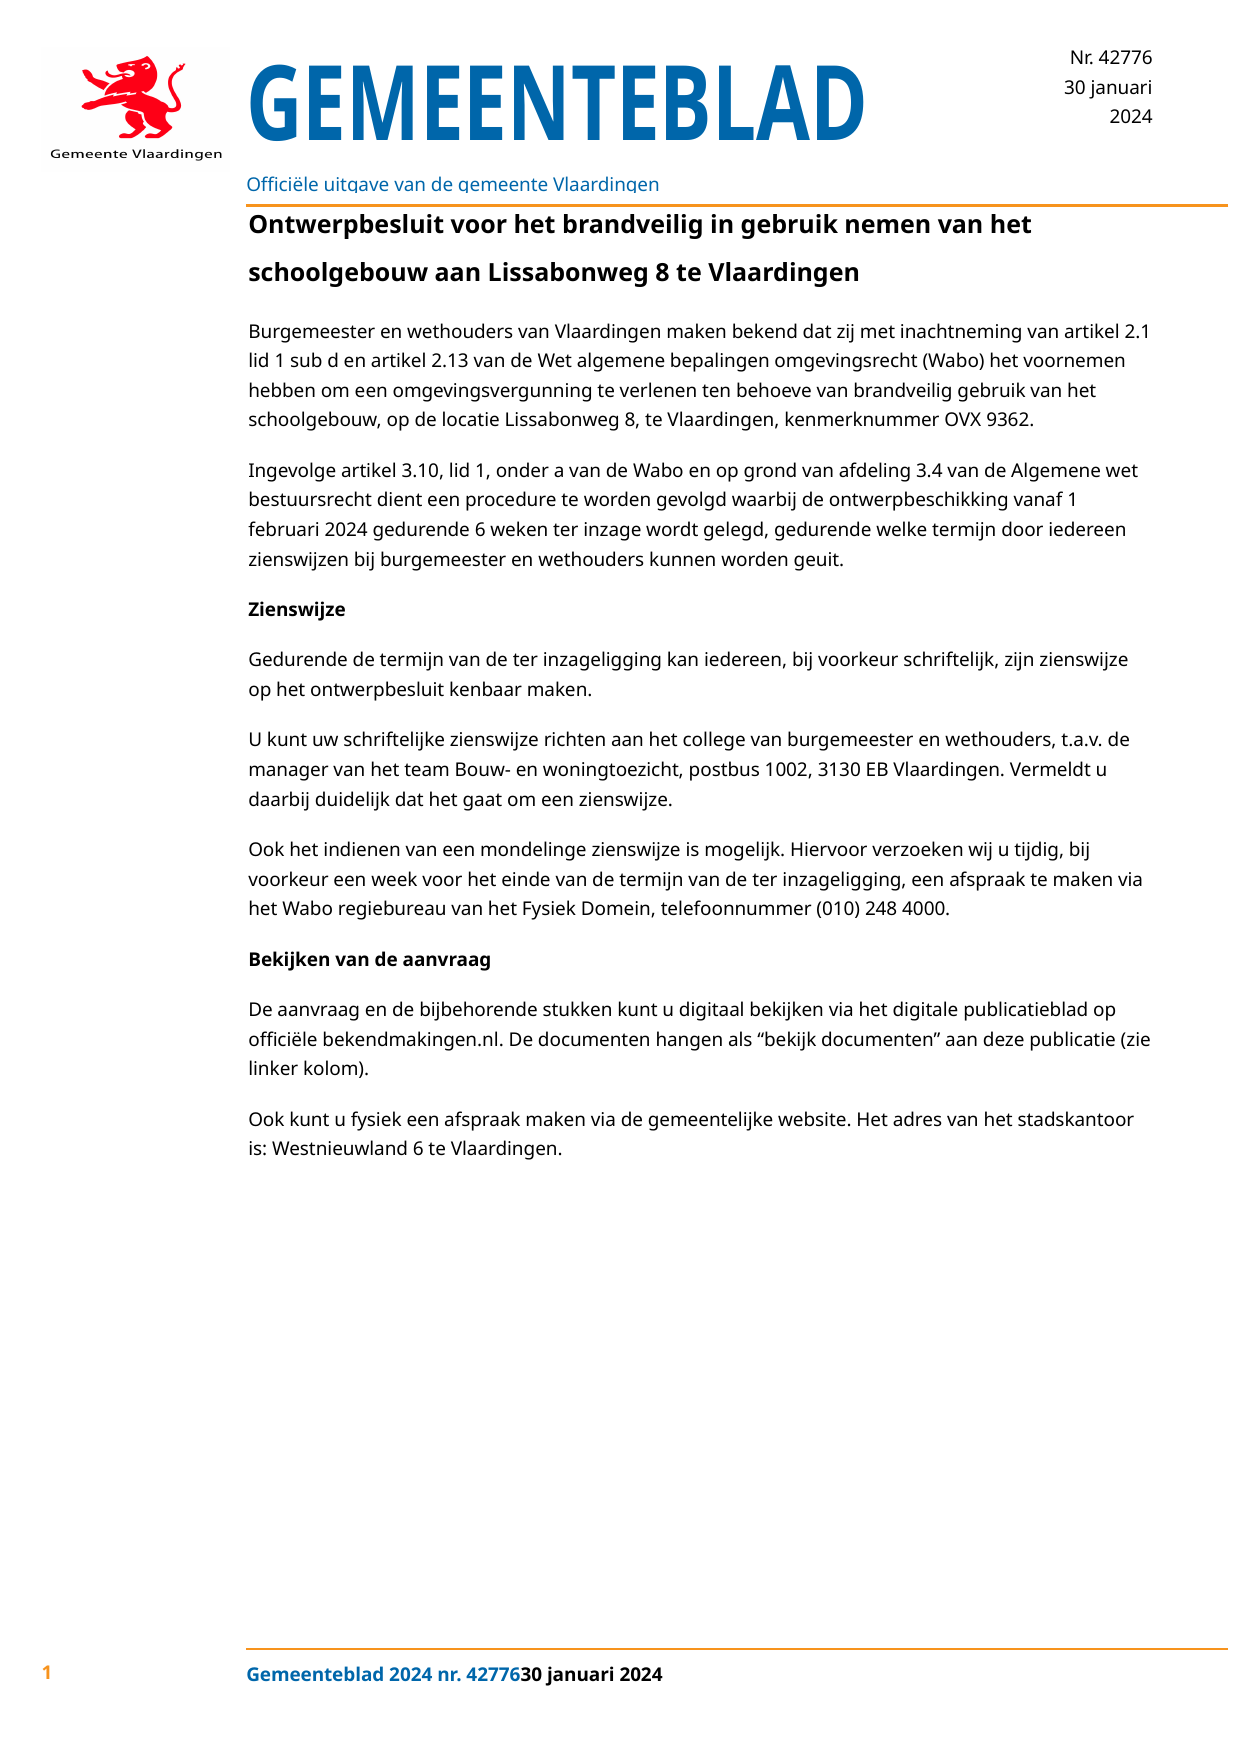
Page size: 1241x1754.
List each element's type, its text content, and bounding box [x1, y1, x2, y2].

text Bekijken van de aanvraag [248, 946, 1152, 972]
text Ook het indienen van een mondelinge zienswijze is mogelijk. Hiervoor verzoeken wij u tijdig, bij voorkeur een week voor het einde van de termijn van de ter inzageligging, een afspraak te maken via het Wabo regiebureau van het Fysiek Domein, telefoonnummer (010) 248 4000. [248, 836, 1152, 921]
text U kunt uw schriftelijke zienswijze richten aan het college van burgemeester en wethouders, t.a.v. de manager van het team Bouw- en woningtoezicht, postbus 1002, 3130 EB Vlaardingen. Vermeldt u daarbij duidelijk dat het gaat om een zienswijze. [248, 727, 1152, 812]
text Ook kunt u fysiek een afspraak maken via de gemeentelijke website. Het adres van het stadskantoor is: Westnieuwland 6 te Vlaardingen. [248, 1106, 1152, 1161]
text Ingevolge artikel 3.10, lid 1, onder a van de Wabo en op grond van afdeling 3.4 van de Algemene wet bestuursrecht dient een procedure te worden gevolgd waarbij de ontwerpbeschikking vanaf 1 februari 2024 gedurende 6 weken ter inzage wordt gelegd, gedurende welke termijn door iedereen zienswijzen bij burgemeester en wethouders kunnen worden geuit. [248, 457, 1152, 572]
picture [41, 47, 231, 172]
text De aanvraag en de bijbehorende stukken kunt u digitaal bekijken via het digitale publicatieblad op officiële bekendmakingen.nl. De documenten hangen als “bekijk documenten” aan deze publicatie (zie linker kolom). [248, 996, 1152, 1081]
text Gedurende de termijn van de ter inzageligging kan iedereen, bij voorkeur schriftelijk, zijn zienswijze op het ontwerpbesluit kenbaar maken. [248, 647, 1152, 702]
text Burgemeester en wethouders van Vlaardingen maken bekend dat zij met inachtneming van artikel 2.1 lid 1 sub d en artikel 2.13 van de Wet algemene bepalingen omgevingsrecht (Wabo) het voornemen hebben om een omgevingsvergunning te verlenen ten behoeve van brandveilig gebruik van het schoolgebouw, op de locatie Lissabonweg 8, te Vlaardingen, kenmerknummer OVX 9362. [248, 318, 1152, 432]
text Zienswijze [248, 596, 1152, 622]
text Ontwerpbesluit voor het brandveilig in gebruik nemen van het schoolgebouw aan Lissabonweg 8 te Vlaardingen [248, 207, 1152, 288]
